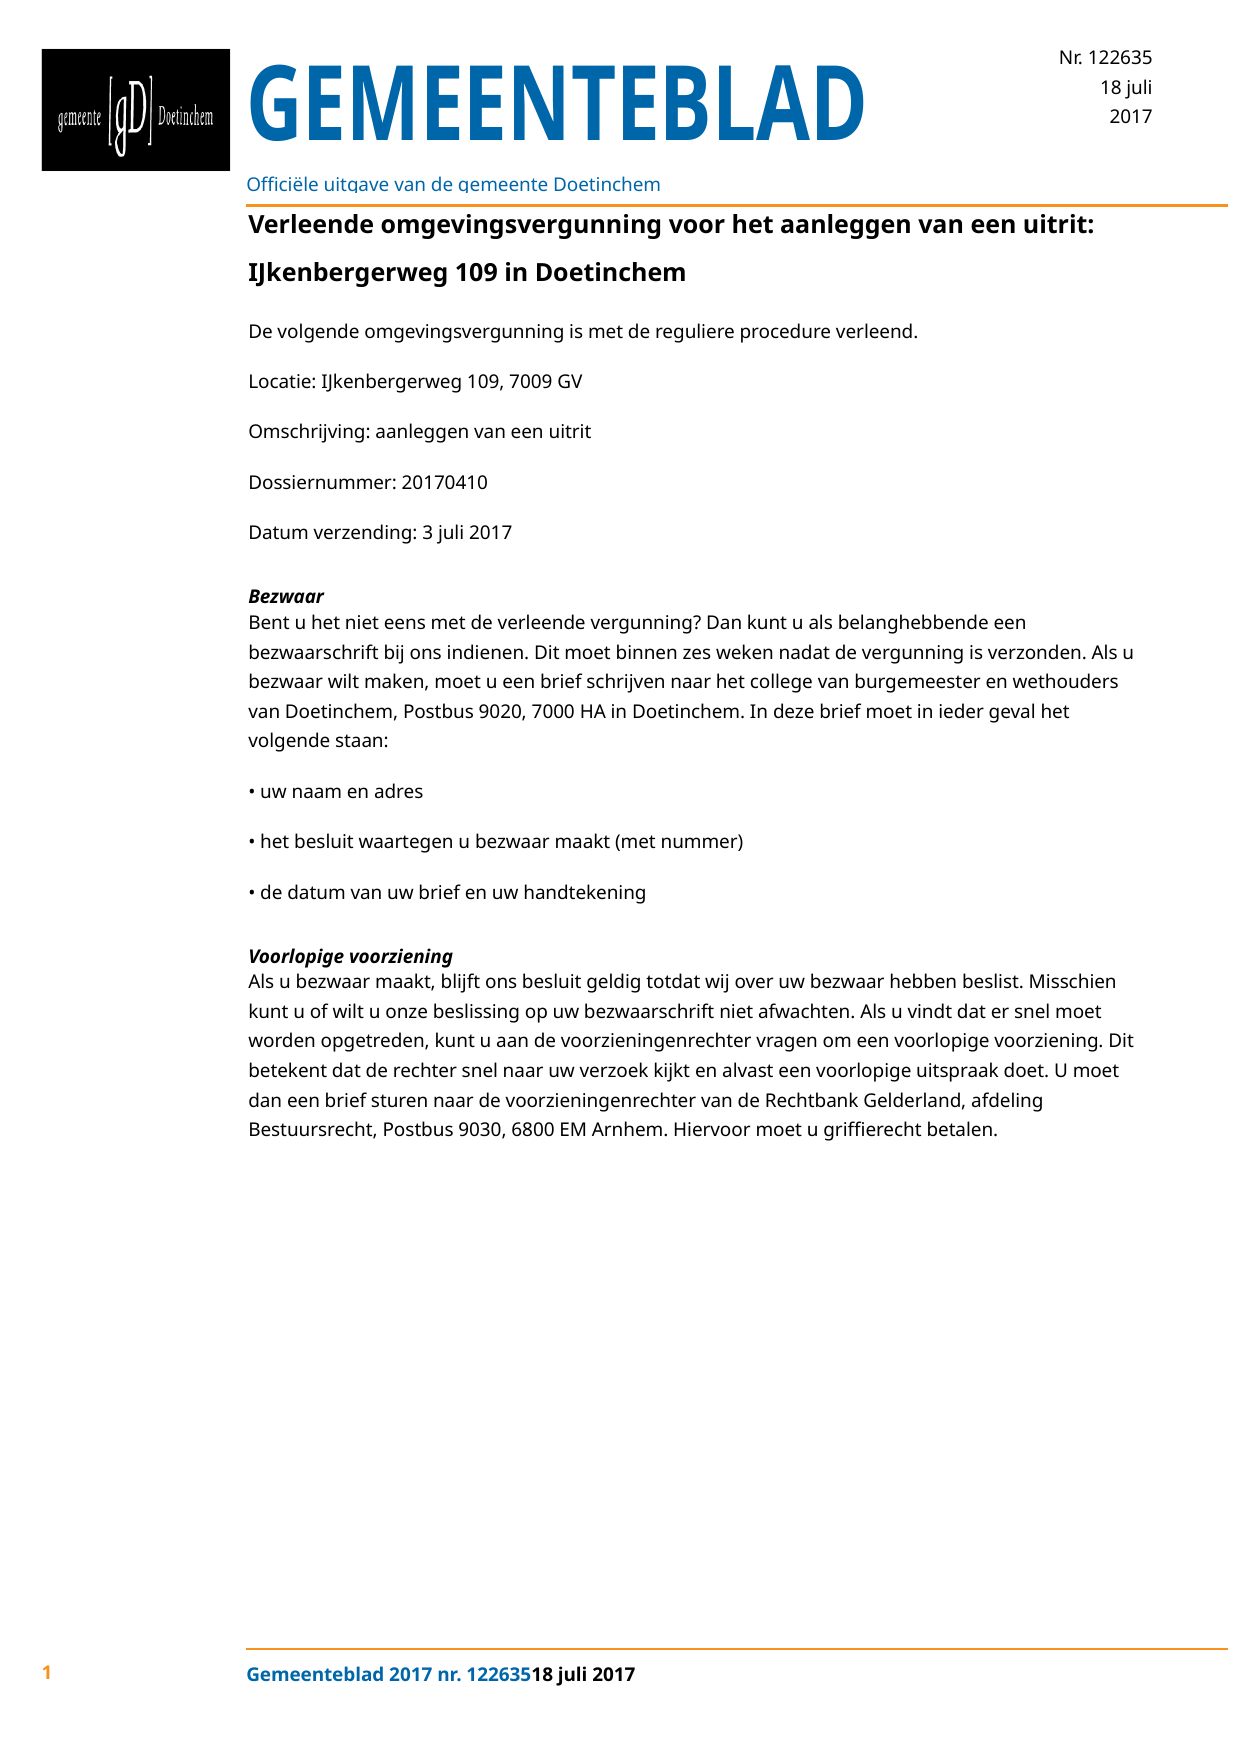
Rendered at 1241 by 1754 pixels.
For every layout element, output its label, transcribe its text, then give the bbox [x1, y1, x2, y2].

text De volgende omgevingsvergunning is met de reguliere procedure verleend. [248, 318, 1152, 344]
text • de datum van uw brief en uw handtekening [248, 879, 1152, 904]
text Voorlopige voorziening [248, 943, 1152, 968]
text Locatie: IJkenbergerweg 109, 7009 GV [248, 368, 1152, 394]
text Datum verzending: 3 juli 2017 [248, 519, 1152, 545]
text • het besluit waartegen u bezwaar maakt (met nummer) [248, 828, 1152, 854]
text Als u bezwaar maakt, blijft ons besluit geldig totdat wij over uw bezwaar hebben beslist. Misschien kunt u of wilt u onze beslissing op uw bezwaarschrift niet afwachten. Als u vindt dat er snel moet worden opgetreden, kunt u aan de voorzieningenrechter vragen om een voorlopige voorziening. Dit betekent dat de rechter snel naar uw verzoek kijkt en alvast een voorlopige uitspraak doet. U moet dan een brief sturen naar de voorzieningenrechter van de Rechtbank Gelderland, afdeling Bestuursrecht, Postbus 9030, 6800 EM Arnhem. Hiervoor moet u griffierecht betalen. [248, 968, 1152, 1142]
text Omschrijving: aanleggen van een uitrit [248, 419, 1152, 444]
text Bezwaar [248, 583, 1152, 609]
text • uw naam en adres [248, 778, 1152, 804]
text Dossiernummer: 20170410 [248, 469, 1152, 495]
picture [41, 47, 231, 172]
text Bent u het niet eens met de verleende vergunning? Dan kunt u als belanghebbende een bezwaarschrift bij ons indienen. Dit moet binnen zes weken nadat de vergunning is verzonden. Als u bezwaar wilt maken, moet u een brief schrijven naar het college van burgemeester en wethouders van Doetinchem, Postbus 9020, 7000 HA in Doetinchem. In deze brief moet in ieder geval het volgende staan: [248, 609, 1152, 753]
text Verleende omgevingsvergunning voor het aanleggen van een uitrit: IJkenbergerweg 109 in Doetinchem [248, 207, 1152, 288]
